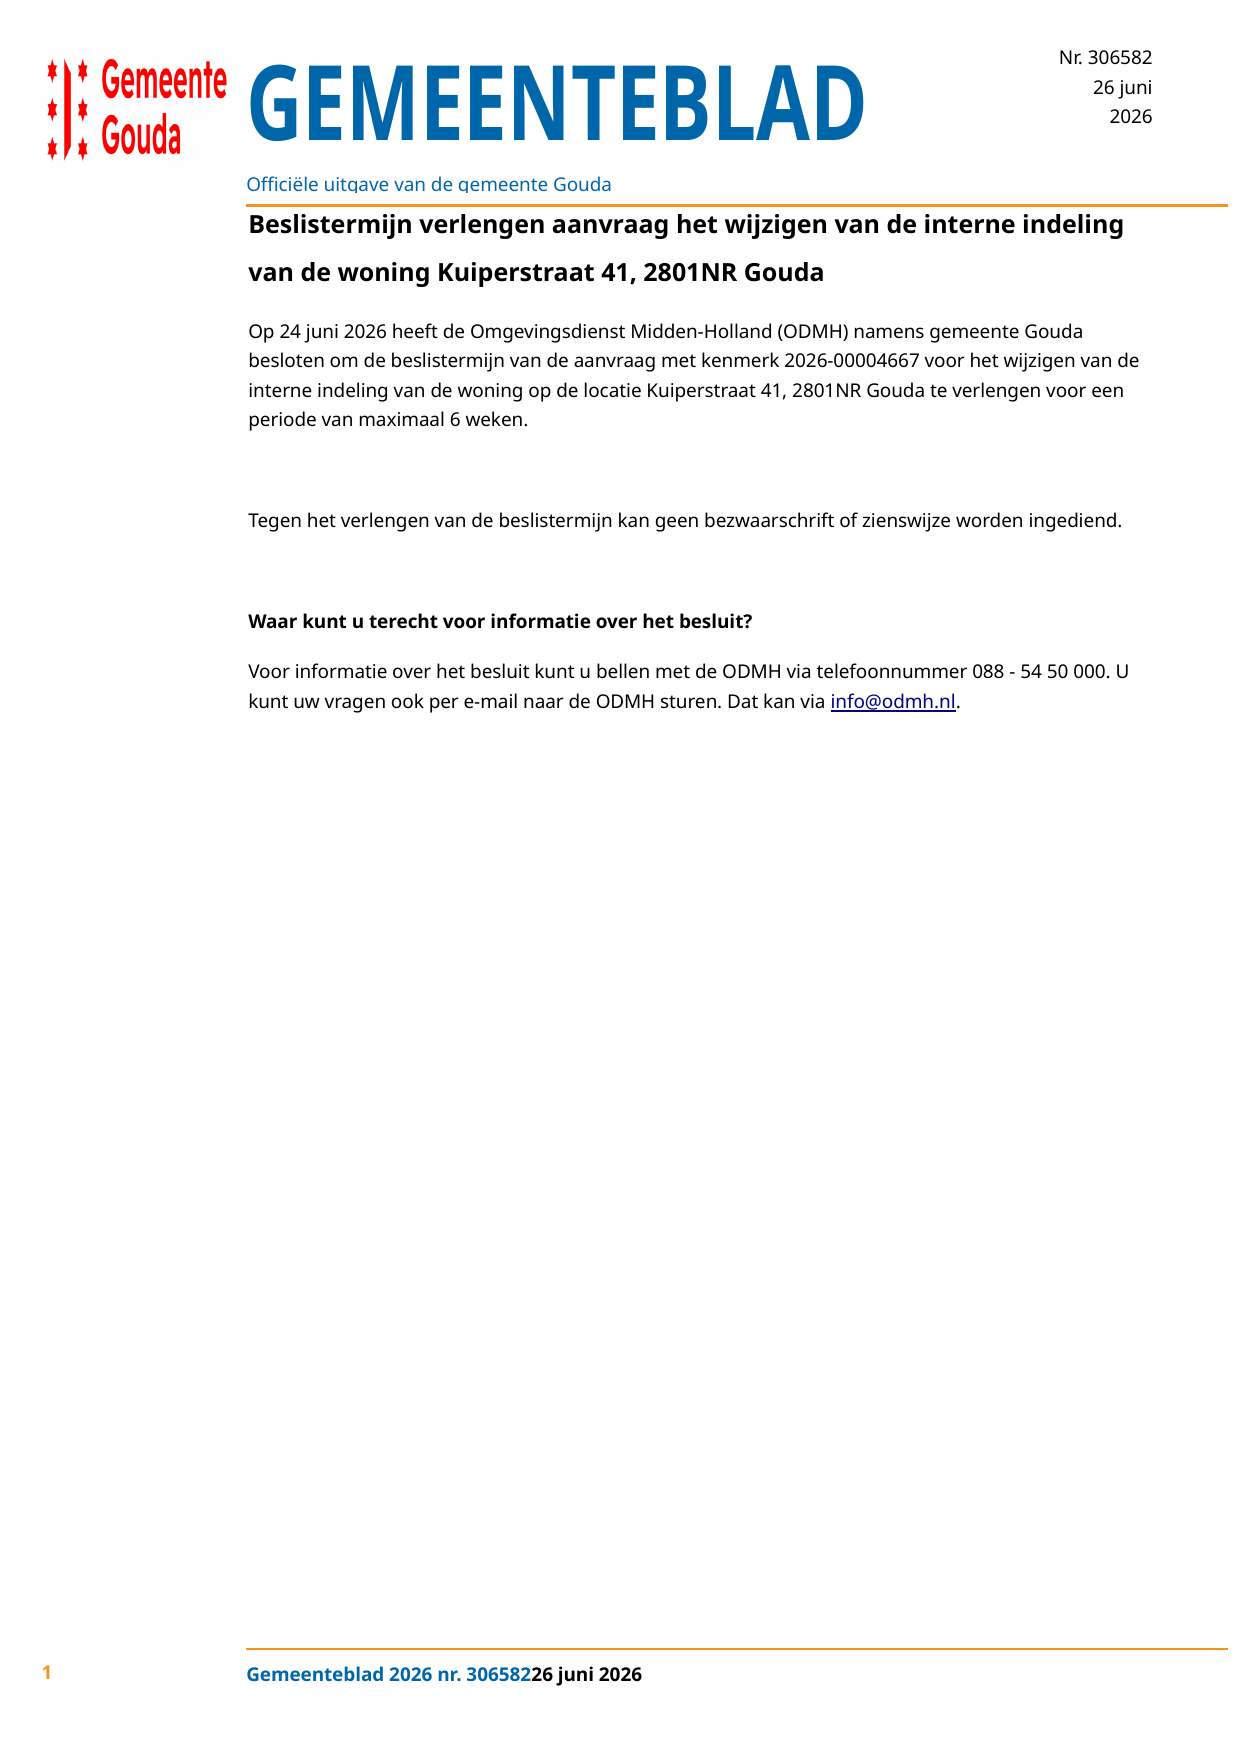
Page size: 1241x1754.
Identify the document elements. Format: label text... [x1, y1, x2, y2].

text Op 24 juni 2026 heeft de Omgevingsdienst Midden-Holland (ODMH) namens gemeente Gouda besloten om de beslistermijn van de aanvraag met kenmerk 2026-00004667 voor het wijzigen van de interne indeling van de woning op de locatie Kuiperstraat 41, 2801NR Gouda te verlengen voor een periode van maximaal 6 weken. [248, 318, 1152, 432]
text Tegen het verlengen van de beslistermijn kan geen bezwaarschrift of zienswijze worden ingediend. [248, 507, 1152, 533]
text Voor informatie over het besluit kunt u bellen met de ODMH via telefoonnummer 088 - 54 50 000. U kunt uw vragen ook per e-mail naar de ODMH sturen. Dat kan via info@odmh.nl. [248, 659, 1152, 714]
picture [41, 47, 231, 172]
text Beslistermijn verlengen aanvraag het wijzigen van de interne indeling van de woning Kuiperstraat 41, 2801NR Gouda [248, 207, 1152, 288]
text Waar kunt u terecht voor informatie over het besluit? [248, 608, 1152, 634]
